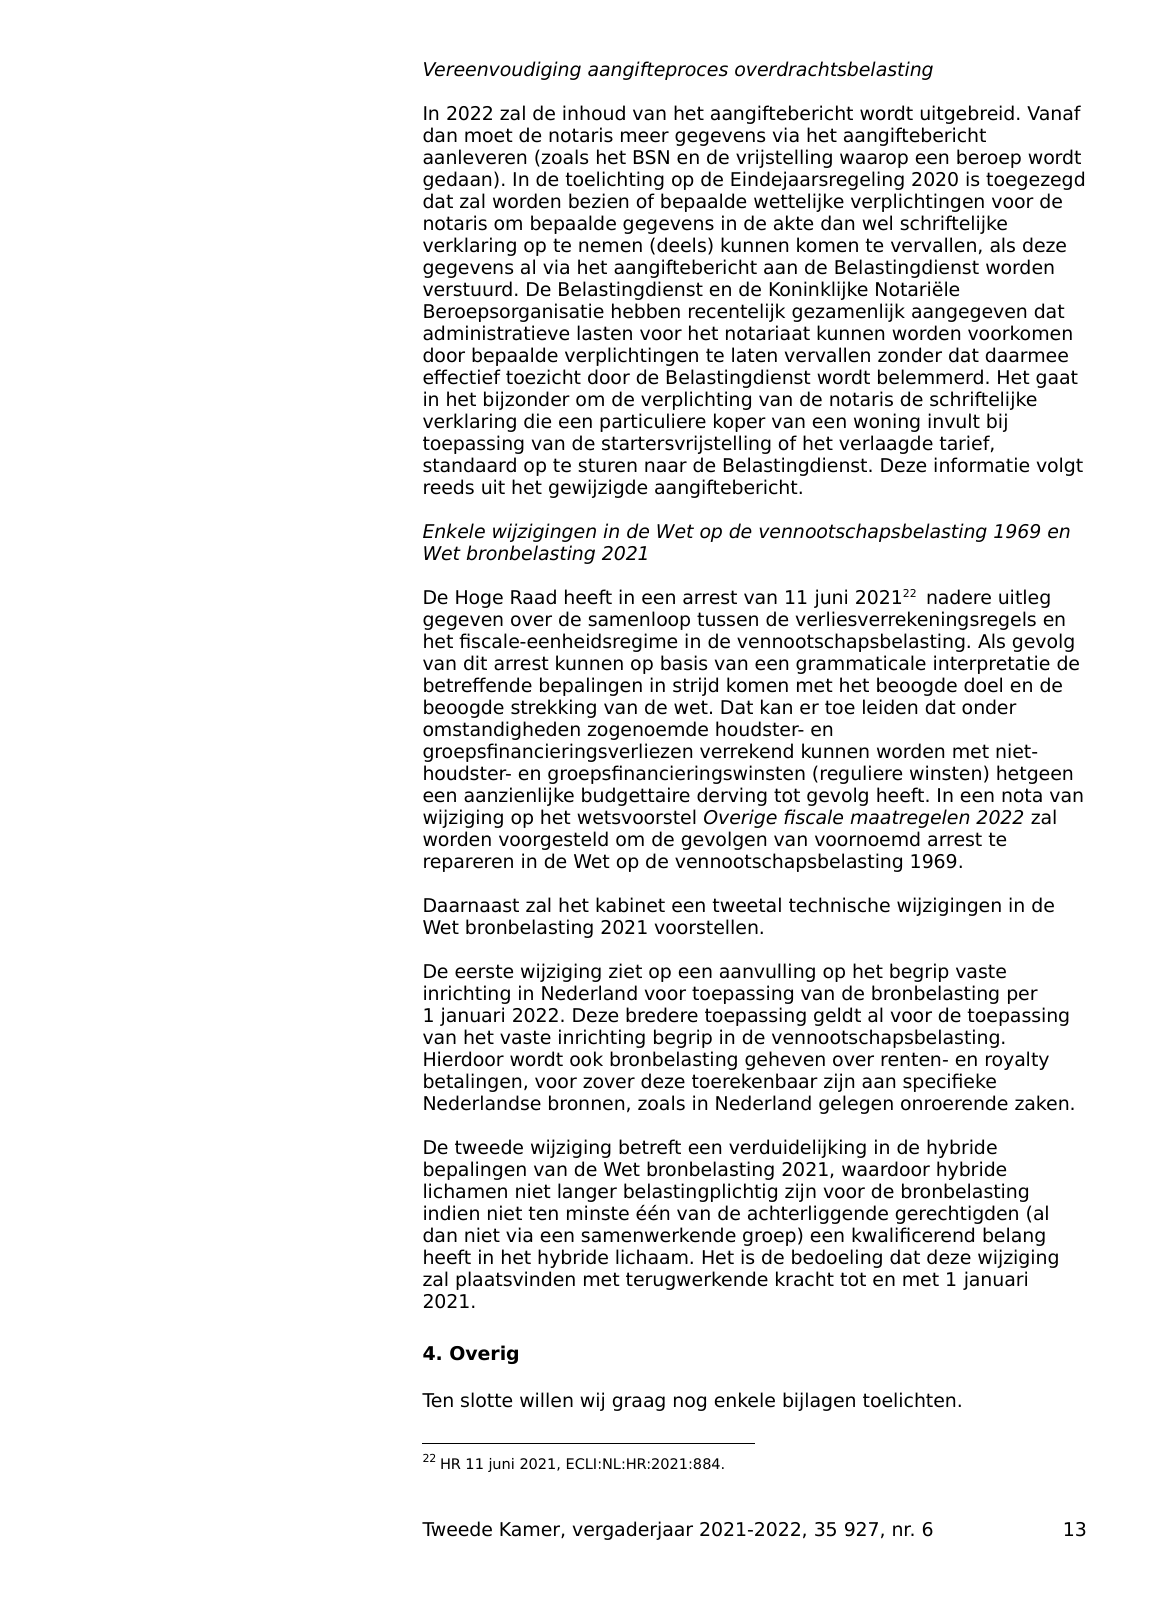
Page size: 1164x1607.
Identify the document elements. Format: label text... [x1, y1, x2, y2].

text De tweede wijziging betreft een verduidelijking in de hybride bepalingen van de Wet bronbelasting 2021, waardoor hybride lichamen niet langer belastingplichtig zijn voor de bronbelasting indien niet ten minste één van de achterliggende gerechtigden (al dan niet via een samenwerkende groep) een kwalificerend belang heeft in het hybride lichaam. Het is de bedoeling dat deze wijziging zal plaatsvinden met terugwerkende kracht tot en met 1 januari 2021. [422, 1137, 1087, 1313]
text De Hoge Raad heeft in een arrest van 11 juni 2021 nadere uitleg gegeven over de samenloop tussen de verliesverrekeningsregels en het fiscale-eenheidsregime in de vennootschapsbelasting. Als gevolg van dit arrest kunnen op basis van een grammaticale interpretatie de betreffende bepalingen in strijd komen met het beoogde doel en de beoogde strekking van de wet. Dat kan er toe leiden dat onder omstandigheden zogenoemde houdster- en groepsfinancieringsverliezen verrekend kunnen worden met niet-houdster- en groepsfinancieringswinsten (reguliere winsten) hetgeen een aanzienlijke budgettaire derving tot gevolg heeft. In een nota van wijziging op het wetsvoorstel Overige fiscale maatregelen 2022 zal worden voorgesteld om de gevolgen van voornoemd arrest te repareren in de Wet op de vennootschapsbelasting 1969. [422, 587, 1087, 873]
subtitle 4. Overig [422, 1343, 1087, 1365]
text Ten slotte willen wij graag nog enkele bijlagen toelichten. [422, 1390, 1087, 1412]
subtitle Vereenvoudiging aangifteproces overdrachtsbelasting [422, 59, 1087, 81]
text HR 11 juni 2021, ECLI:NL:HR:2021:884. [422, 1452, 1087, 1474]
text In 2022 zal de inhoud van het aangiftebericht wordt uitgebreid. Vanaf dan moet de notaris meer gegevens via het aangiftebericht aanleveren (zoals het BSN en de vrijstelling waarop een beroep wordt gedaan). In de toelichting op de Eindejaarsregeling 2020 is toegezegd dat zal worden bezien of bepaalde wettelijke verplichtingen voor de notaris om bepaalde gegevens in de akte dan wel schriftelijke verklaring op te nemen (deels) kunnen komen te vervallen, als deze gegevens al via het aangiftebericht aan de Belastingdienst worden verstuurd. De Belastingdienst en de Koninklijke Notariële Beroepsorganisatie hebben recentelijk gezamenlijk aangegeven dat administratieve lasten voor het notariaat kunnen worden voorkomen door bepaalde verplichtingen te laten vervallen zonder dat daarmee effectief toezicht door de Belastingdienst wordt belemmerd. Het gaat in het bijzonder om de verplichting van de notaris de schriftelijke verklaring die een particuliere koper van een woning invult bij toepassing van de startersvrijstelling of het verlaagde tarief, standaard op te sturen naar de Belastingdienst. Deze informatie volgt reeds uit het gewijzigde aangiftebericht. [422, 103, 1087, 499]
subtitle Enkele wijzigingen in de Wet op de vennootschapsbelasting 1969 en Wet bronbelasting 2021 [422, 521, 1087, 565]
text De eerste wijziging ziet op een aanvulling op het begrip vaste inrichting in Nederland voor toepassing van de bronbelasting per 1 januari 2022. Deze bredere toepassing geldt al voor de toepassing van het vaste inrichting begrip in de vennootschapsbelasting. Hierdoor wordt ook bronbelasting geheven over renten- en royalty betalingen, voor zover deze toerekenbaar zijn aan specifieke Nederlandse bronnen, zoals in Nederland gelegen onroerende zaken. [422, 961, 1087, 1115]
text Daarnaast zal het kabinet een tweetal technische wijzigingen in de Wet bronbelasting 2021 voorstellen. [422, 895, 1087, 939]
